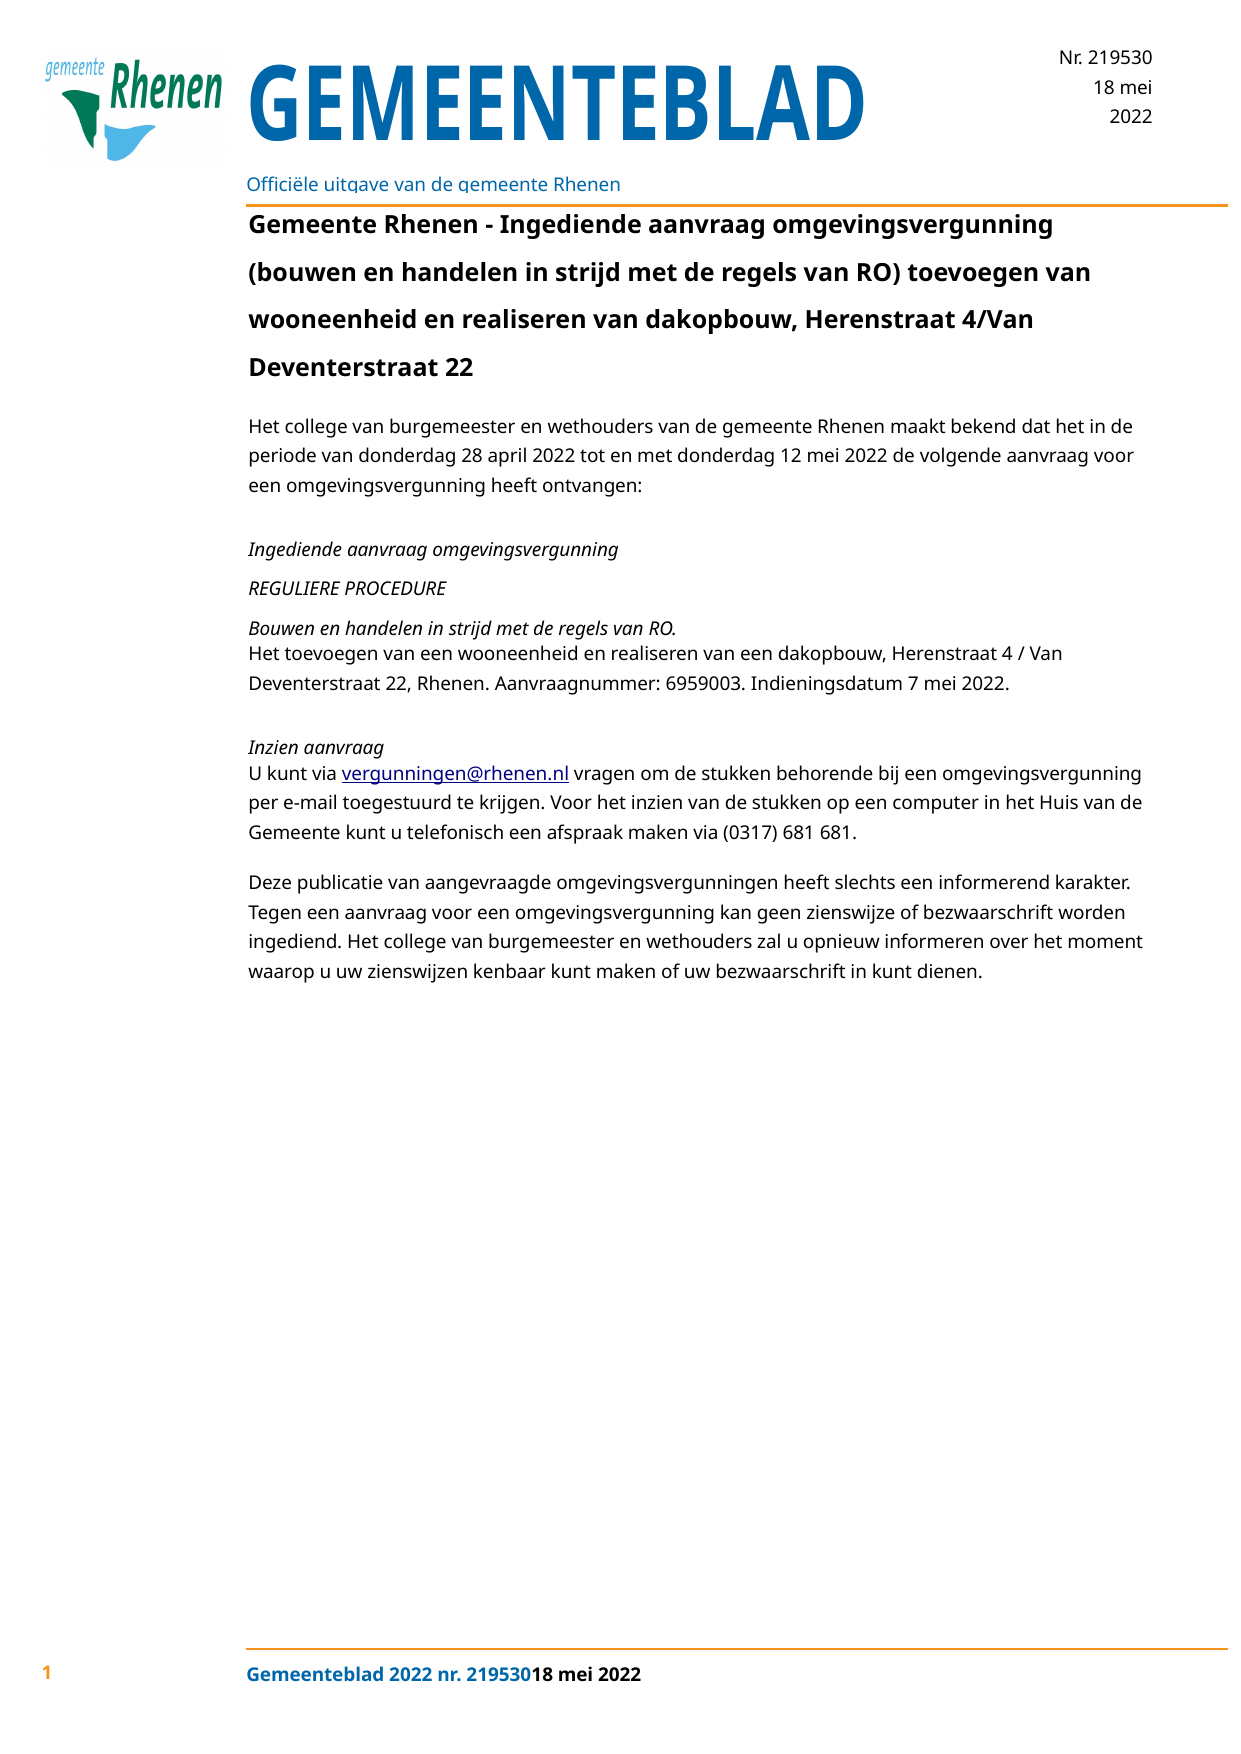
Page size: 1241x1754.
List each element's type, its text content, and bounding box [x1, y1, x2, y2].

text Ingediende aanvraag omgevingsvergunning [248, 536, 1152, 562]
text Gemeente Rhenen - Ingediende aanvraag omgevingsvergunning (bouwen en handelen in strijd met de regels van RO) toevoegen van wooneenheid en realiseren van dakopbouw, Herenstraat 4/Van Deventerstraat 22 [248, 207, 1152, 384]
text Bouwen en handelen in strijd met de regels van RO. [248, 615, 1152, 641]
text Deze publicatie van aangevraagde omgevingsvergunningen heeft slechts een informerend karakter. Tegen een aanvraag voor een omgevingsvergunning kan geen zienswijze of bezwaarschrift worden ingediend. Het college van burgemeester en wethouders zal u opnieuw informeren over het moment waarop u uw zienswijzen kenbaar kunt maken of uw bezwaarschrift in kunt dienen. [248, 869, 1152, 984]
text REGULIERE PROCEDURE [248, 576, 1152, 601]
text Het toevoegen van een wooneenheid en realiseren van een dakopbouw, Herenstraat 4 / Van Deventerstraat 22, Rhenen. Aanvraagnummer: 6959003. Indieningsdatum 7 mei 2022. [248, 641, 1152, 696]
text Inzien aanvraag [248, 734, 1152, 760]
picture [41, 47, 231, 172]
text Het college van burgemeester en wethouders van de gemeente Rhenen maakt bekend dat het in de periode van donderdag 28 april 2022 tot en met donderdag 12 mei 2022 de volgende aanvraag voor een omgevingsvergunning heeft ontvangen: [248, 413, 1152, 498]
text U kunt via vergunningen@rhenen.nl vragen om de stukken behorende bij een omgevingsvergunning per e-mail toegestuurd te krijgen. Voor het inzien van de stukken op een computer in het Huis van de Gemeente kunt u telefonisch een afspraak maken via (0317) 681 681. [248, 760, 1152, 845]
